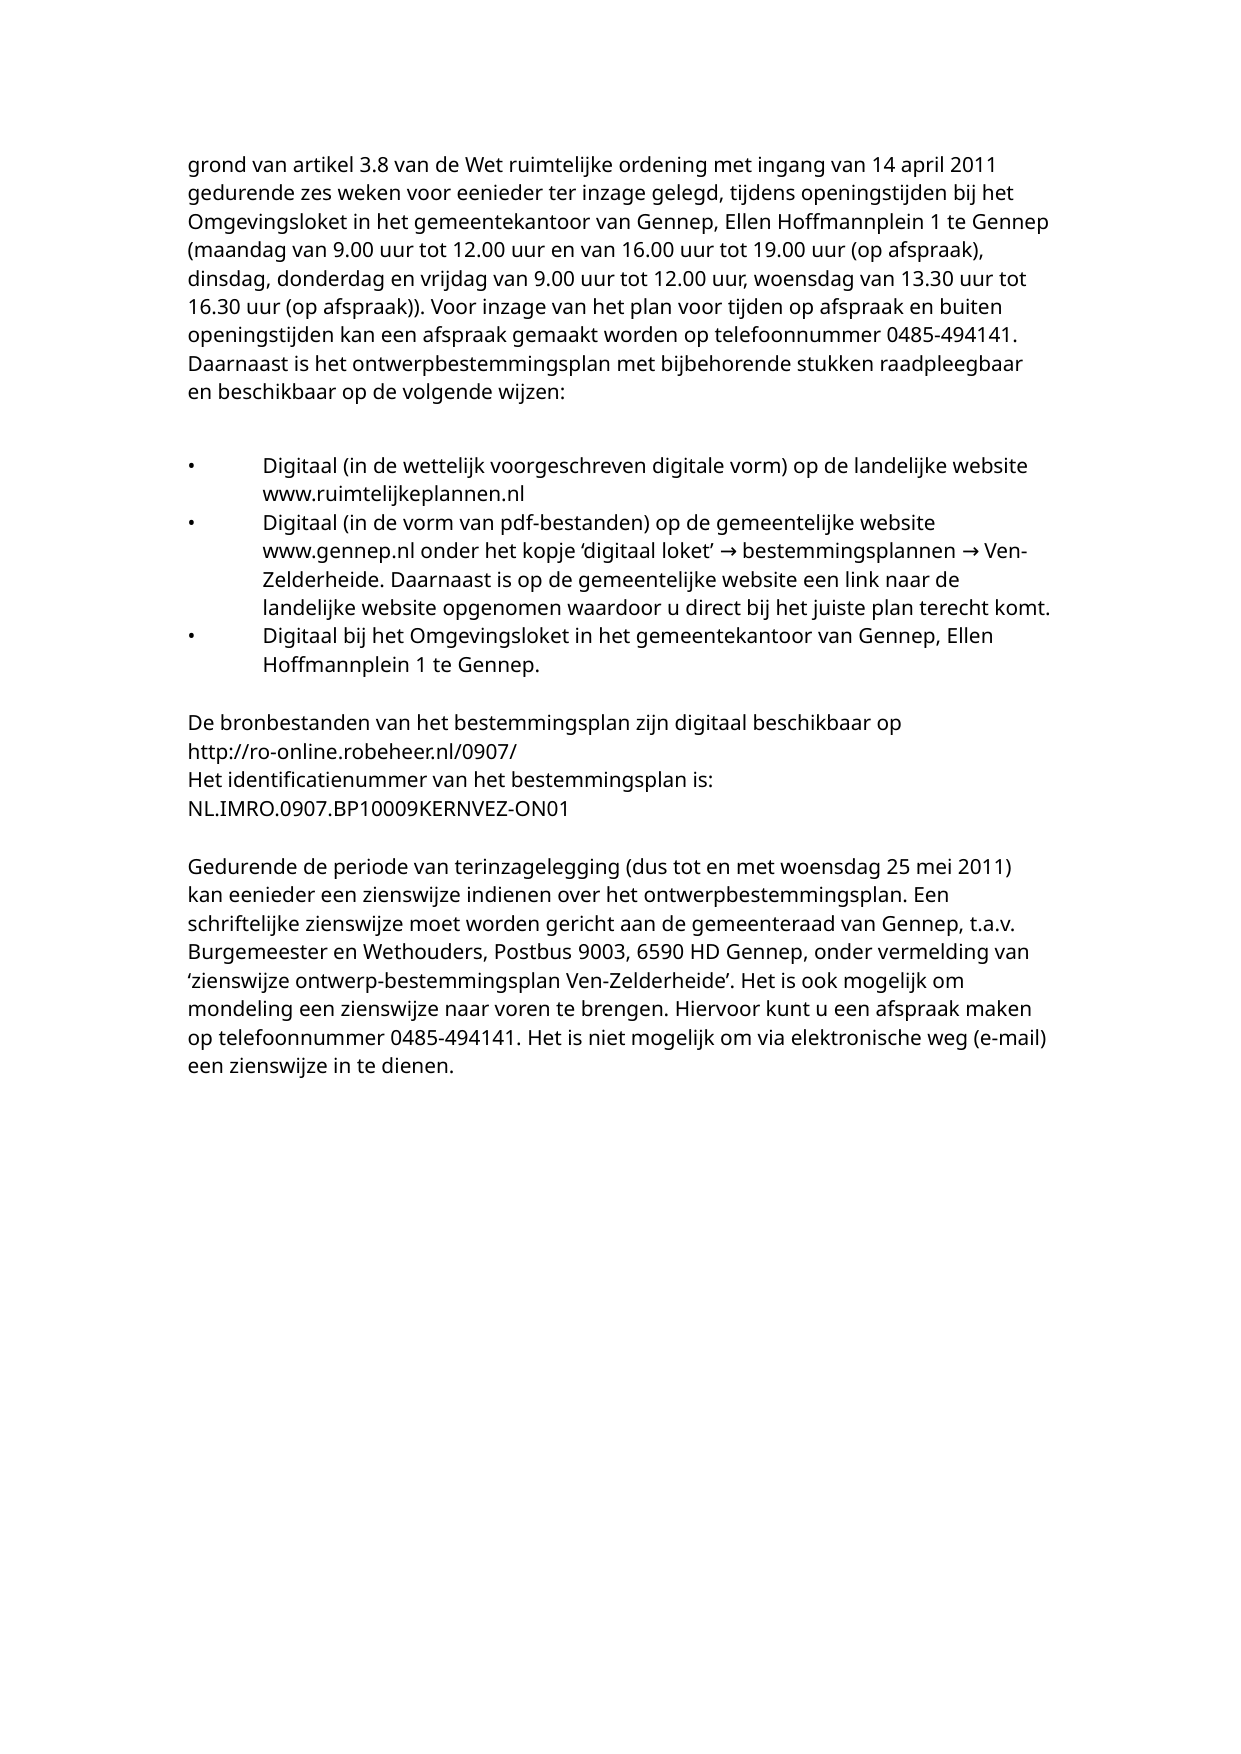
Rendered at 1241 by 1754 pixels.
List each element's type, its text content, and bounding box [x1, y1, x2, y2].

text grond van artikel 3.8 van de Wet ruimtelijke ordening met ingang van 14 april 2011 gedurende zes weken voor eenieder ter inzage gelegd, tijdens openingstijden bij het Omgevingsloket in het gemeentekantoor van Gennep, Ellen Hoffmannplein 1 te Gennep (maandag van 9.00 uur tot 12.00 uur en van 16.00 uur tot 19.00 uur (op afspraak), dinsdag, donderdag en vrijdag van 9.00 uur tot 12.00 uur, woensdag van 13.30 uur tot 16.30 uur (op afspraak)). Voor inzage van het plan voor tijden op afspraak en buiten openingstijden kan een afspraak gemaakt worden op telefoonnummer 0485-494141. Daarnaast is het ontwerpbestemmingsplan met bijbehorende stukken raadpleegbaar en beschikbaar op de volgende wijzen: [187, 150, 1053, 406]
text Gedurende de periode van terinzagelegging (dus tot en met woensdag 25 mei 2011) kan eenieder een zienswijze indienen over het ontwerpbestemmingsplan. Een schriftelijke zienswijze moet worden gericht aan de gemeenteraad van Gennep, t.a.v. Burgemeester en Wethouders, Postbus 9003, 6590 HD Gennep, onder vermelding van ‘zienswijze ontwerp-bestemmingsplan Ven-Zelderheide’. Het is ook mogelijk om mondeling een zienswijze naar voren te brengen. Hiervoor kunt u een afspraak maken op telefoonnummer 0485-494141. Het is niet mogelijk om via elektronische weg (e-mail) een zienswijze in te dienen. [187, 852, 1053, 1080]
list Digitaal bij het Omgevingsloket in het gemeentekantoor van Gennep, Ellen Hoffmannplein 1 te Gennep. [187, 622, 1053, 678]
text Het identificatienummer van het bestemmingsplan is: [187, 765, 1053, 794]
text http://ro-online.robeheer.nl/0907/ [187, 737, 1053, 765]
list Digitaal (in de wettelijk voorgeschreven digitale vorm) op de landelijke website www.ruimtelijkeplannen.nl [187, 451, 1053, 508]
text De bronbestanden van het bestemmingsplan zijn digitaal beschikbaar op [187, 708, 1053, 737]
text NL.IMRO.0907.BP10009KERNVEZ-ON01 [187, 794, 1053, 822]
list Digitaal (in de vorm van pdf-bestanden) op de gemeentelijke website www.gennep.nl onder het kopje ‘digitaal loket’ → bestemmingsplannen → Ven-Zelderheide. Daarnaast is op de gemeentelijke website een link naar de landelijke website opgenomen waardoor u direct bij het juiste plan terecht komt. [187, 508, 1053, 622]
